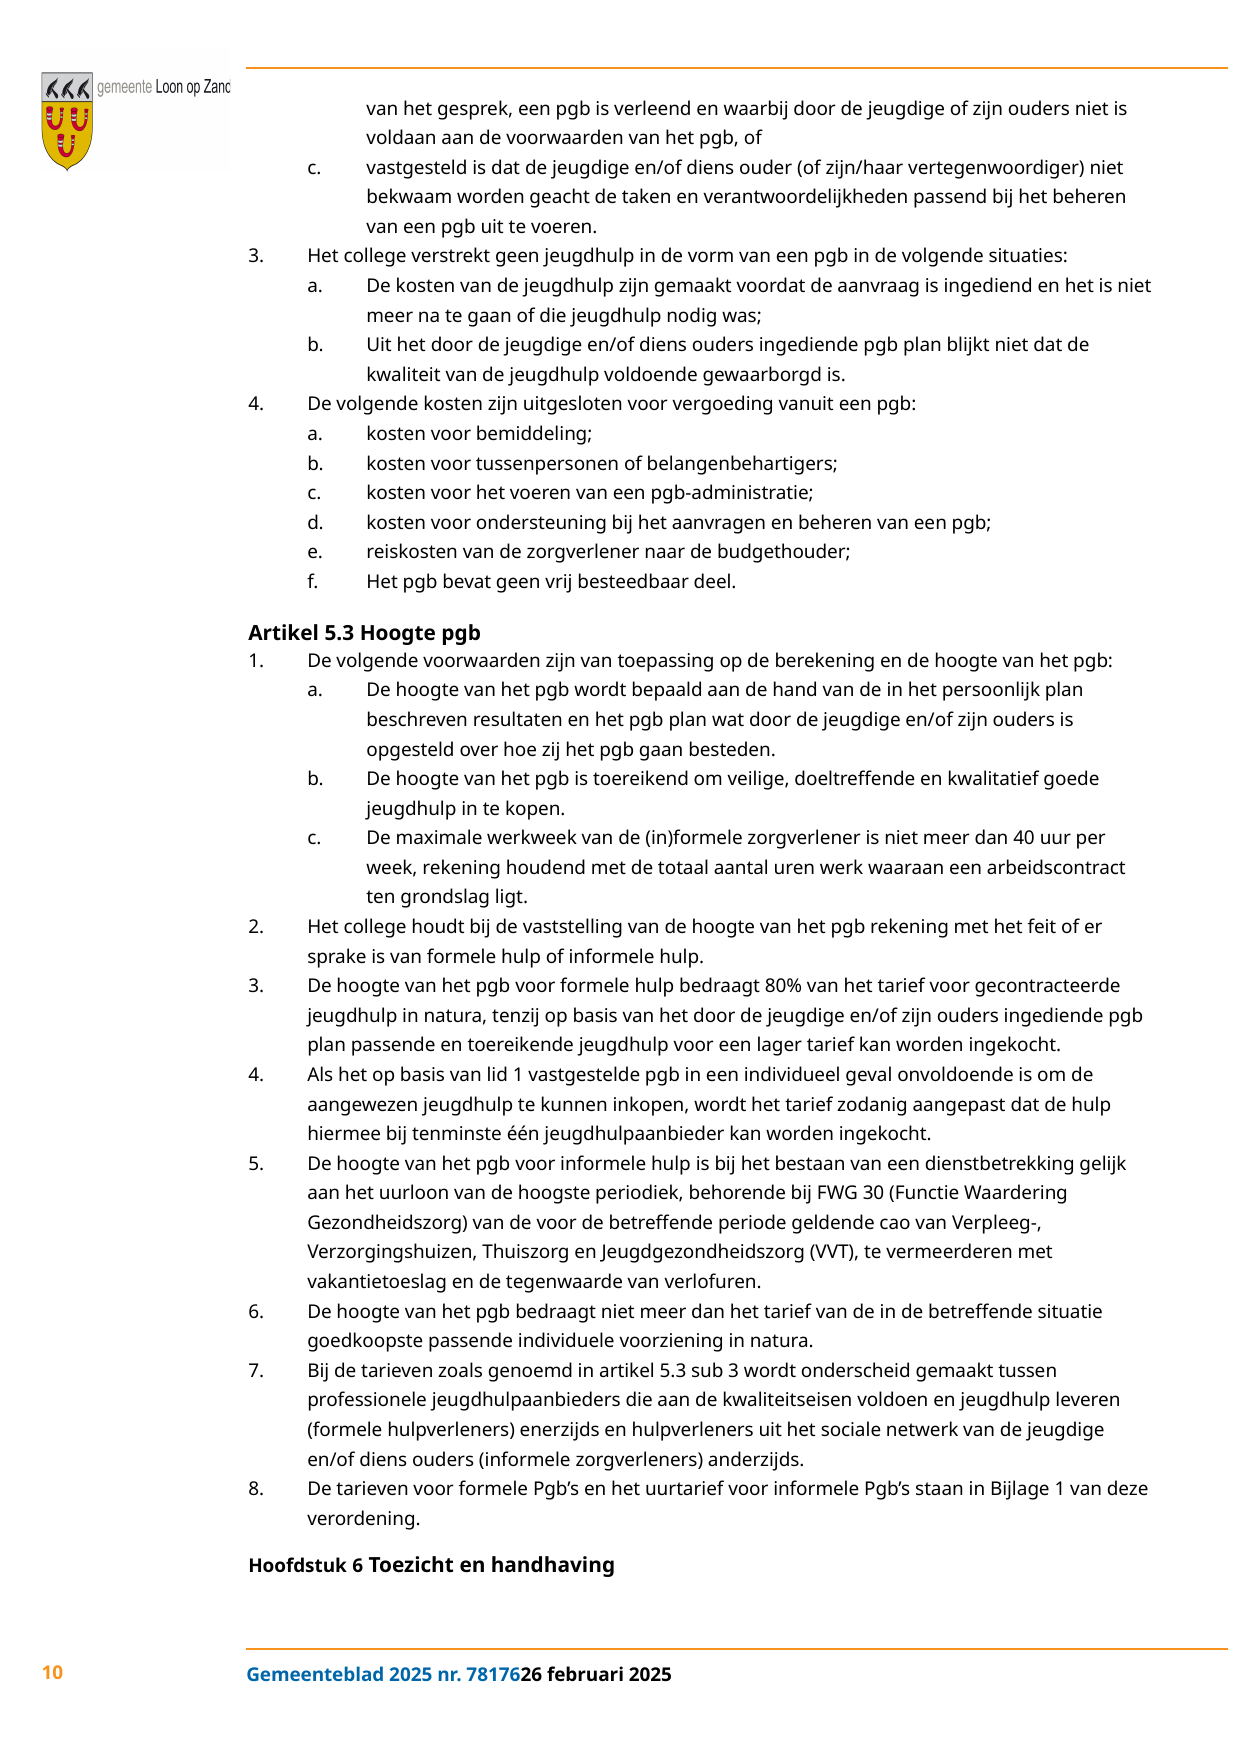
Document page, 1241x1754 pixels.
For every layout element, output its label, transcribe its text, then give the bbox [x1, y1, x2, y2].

picture [41, 47, 231, 172]
list vastgesteld is dat de jeugdige en/of diens ouder (of zijn/haar vertegenwoordiger) niet bekwaam worden geacht de taken en verantwoordelijkheden passend bij het beheren van een pgb uit te voeren. [307, 154, 1152, 239]
list van het gesprek, een pgb is verleend en waarbij door de jeugdige of zijn ouders niet is voldaan aan de voorwaarden van het pgb, of [307, 95, 1152, 150]
list De maximale werkweek van de (in)formele zorgverlener is niet meer dan 40 uur per week, rekening houdend met de totaal aantal uren werk waaraan een arbeidscontract ten grondslag ligt. [307, 824, 1152, 909]
list De volgende voorwaarden zijn van toepassing op de berekening en de hoogte van het pgb: [248, 647, 1152, 673]
list Het college houdt bij de vaststelling van de hoogte van het pgb rekening met het feit of er sprake is van formele hulp of informele hulp. [248, 913, 1152, 968]
list De hoogte van het pgb bedraagt niet meer dan het tarief van de in de betreffende situatie goedkoopste passende individuele voorziening in natura. [248, 1298, 1152, 1353]
list kosten voor ondersteuning bij het aanvragen en beheren van een pgb; [307, 509, 1152, 535]
list reiskosten van de zorgverlener naar de budgethouder; [307, 538, 1152, 564]
list De tarieven voor formele Pgb’s en het uurtarief voor informele Pgb’s staan in Bijlage 1 van deze verordening. [248, 1475, 1152, 1531]
list kosten voor het voeren van een pgb-administratie; [307, 479, 1152, 505]
list Bij de tarieven zoals genoemd in artikel 5.3 sub 3 wordt onderscheid gemaakt tussen professionele jeugdhulpaanbieders die aan de kwaliteitseisen voldoen en jeugdhulp leveren (formele hulpverleners) enerzijds en hulpverleners uit het sociale netwerk van de jeugdige en/of diens ouders (informele zorgverleners) anderzijds. [248, 1357, 1152, 1471]
list kosten voor tussenpersonen of belangenbehartigers; [307, 450, 1152, 476]
list De volgende kosten zijn uitgesloten voor vergoeding vanuit een pgb: [248, 391, 1152, 416]
list De hoogte van het pgb voor informele hulp is bij het bestaan van een dienstbetrekking gelijk aan het uurloon van de hoogste periodiek, behorende bij FWG 30 (Functie Waardering Gezondheidszorg) van de voor de betreffende periode geldende cao van Verpleeg-, Verzorgingshuizen, Thuiszorg en Jeugdgezondheidszorg (VVT), te vermeerderen met vakantietoeslag en de tegenwaarde van verlofuren. [248, 1150, 1152, 1294]
list Als het op basis van lid 1 vastgestelde pgb in een individueel geval onvoldoende is om de aangewezen jeugdhulp te kunnen inkopen, wordt het tarief zodanig aangepast dat de hulp hiermee bij tenminste één jeugdhulpaanbieder kan worden ingekocht. [248, 1061, 1152, 1146]
list De kosten van de jeugdhulp zijn gemaakt voordat de aanvraag is ingediend en het is niet meer na te gaan of die jeugdhulp nodig was; [307, 272, 1152, 328]
list De hoogte van het pgb is toereikend om veilige, doeltreffende en kwalitatief goede jeugdhulp in te kopen. [307, 765, 1152, 821]
list kosten voor bemiddeling; [307, 420, 1152, 446]
list De hoogte van het pgb wordt bepaald aan de hand van de in het persoonlijk plan beschreven resultaten en het pgb plan wat door de jeugdige en/of zijn ouders is opgesteld over hoe zij het pgb gaan besteden. [307, 677, 1152, 761]
text Hoofdstuk 6 Toezicht en handhaving [248, 1551, 1152, 1579]
list Het pgb bevat geen vrij besteedbaar deel. [307, 568, 1152, 594]
list De hoogte van het pgb voor formele hulp bedraagt 80% van het tarief voor gecontracteerde jeugdhulp in natura, tenzij op basis van het door de jeugdige en/of zijn ouders ingediende pgb plan passende en toereikende jeugdhulp voor een lager tarief kan worden ingekocht. [248, 972, 1152, 1057]
text Artikel 5.3 Hoogte pgb [248, 618, 1152, 647]
list Het college verstrekt geen jeugdhulp in de vorm van een pgb in de volgende situaties: [248, 243, 1152, 268]
list Uit het door de jeugdige en/of diens ouders ingediende pgb plan blijkt niet dat de kwaliteit van de jeugdhulp voldoende gewaarborgd is. [307, 331, 1152, 387]
